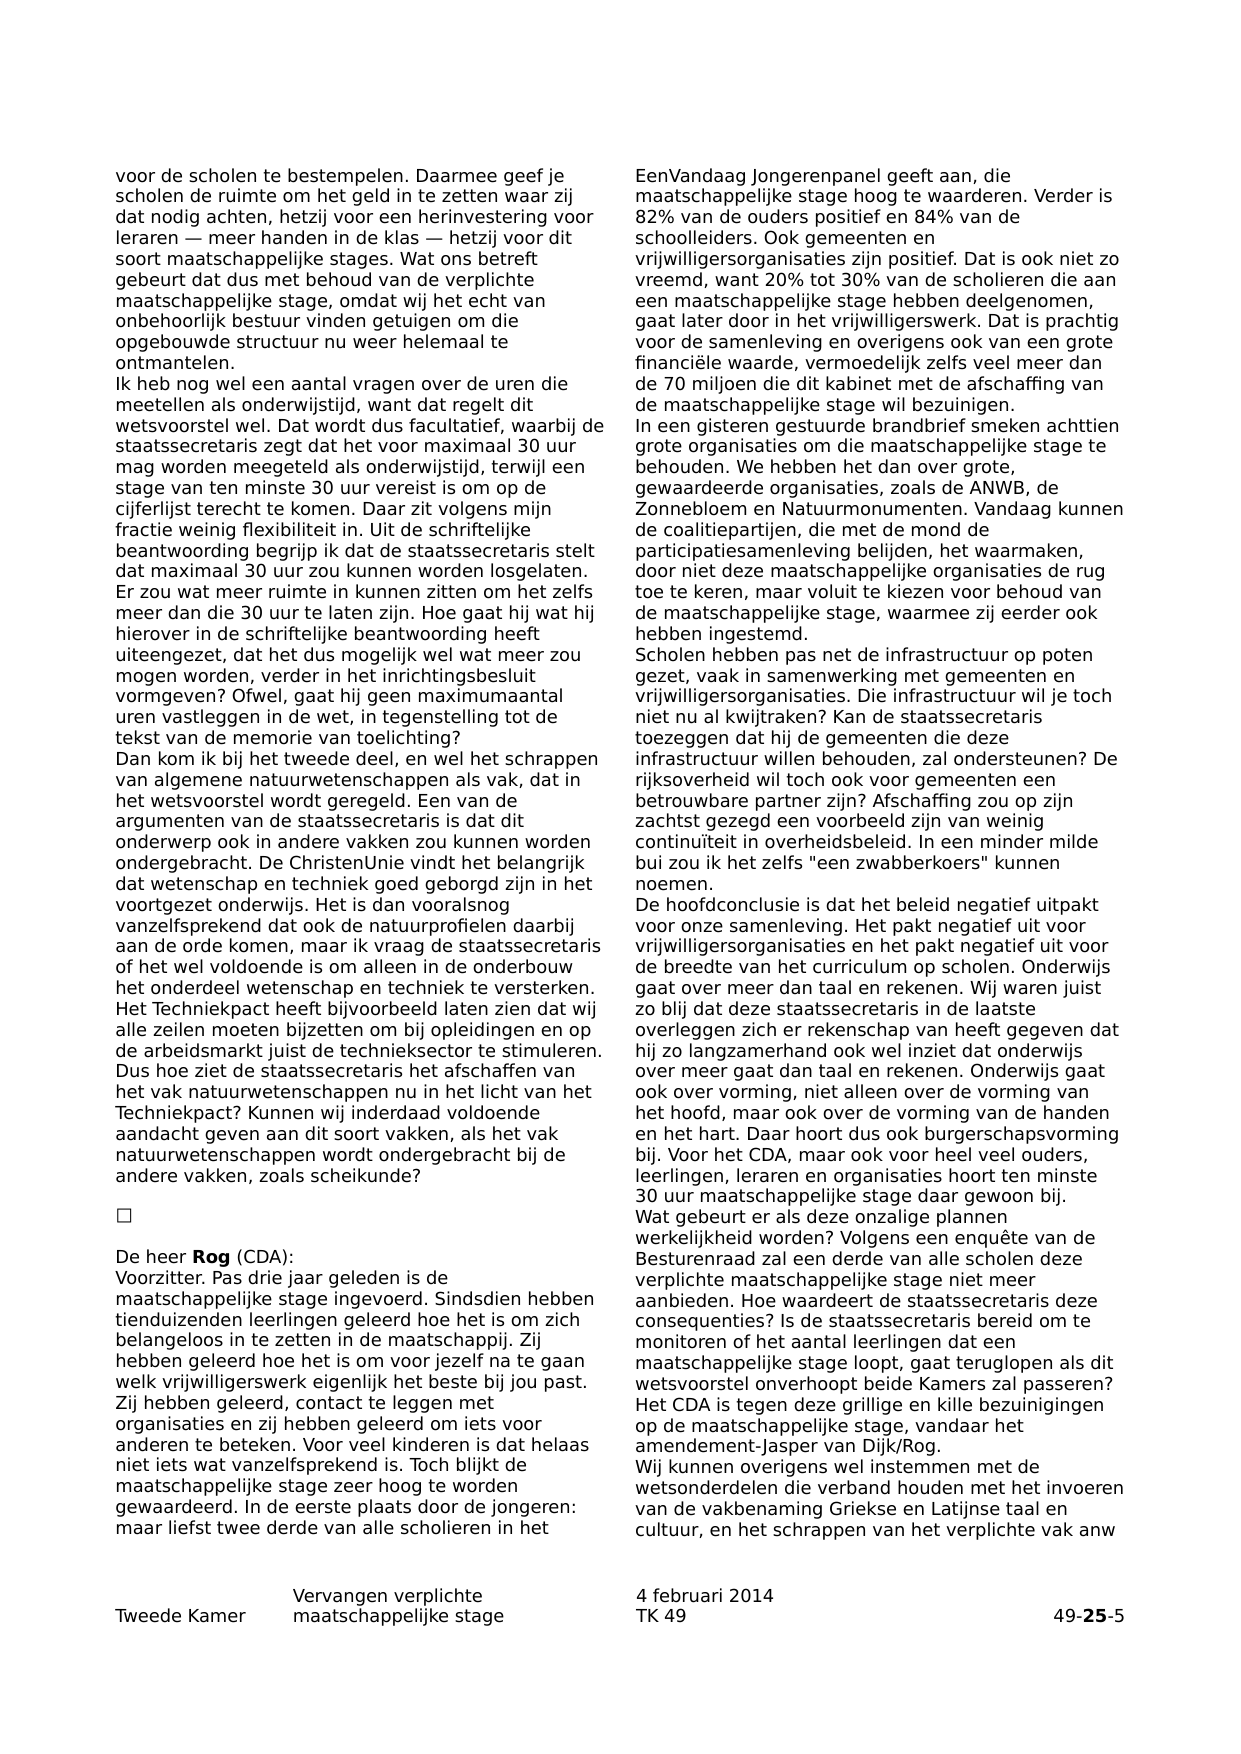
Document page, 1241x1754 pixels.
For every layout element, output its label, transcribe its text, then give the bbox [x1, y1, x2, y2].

text In een gisteren gestuurde brandbrief smeken achttien grote organisaties om die maatschappelijke stage te behouden. We hebben het dan over grote, gewaardeerde organisaties, zoals de ANWB, de Zonnebloem en Natuurmonumenten. Vandaag kunnen de coalitiepartijen, die met de mond de participatiesamenleving belijden, het waarmaken, door niet deze maatschappelijke organisaties de rug toe te keren, maar voluit te kiezen voor behoud van de maatschappelijke stage, waarmee zij eerder ook hebben ingestemd. [635, 415, 1125, 644]
text De heer Rog (CDA): [115, 1247, 605, 1268]
text Wat gebeurt er als deze onzalige plannen werkelijkheid worden? Volgens een enquête van de Besturenraad zal een derde van alle scholen deze verplichte maatschappelijke stage niet meer aanbieden. Hoe waardeert de staatssecretaris deze consequenties? Is de staatssecretaris bereid om te monitoren of het aantal leerlingen dat een maatschappelijke stage loopt, gaat teruglopen als dit wetsvoorstel onverhoopt beide Kamers zal passeren? [635, 1207, 1125, 1394]
text Het CDA is tegen deze grillige en kille bezuinigingen op de maatschappelijke stage, vandaar het amendement-Jasper van Dijk/Rog. [635, 1394, 1125, 1457]
text De hoofdconclusie is dat het beleid negatief uitpakt voor onze samenleving. Het pakt negatief uit voor vrijwilligersorganisaties en het pakt negatief uit voor de breedte van het curriculum op scholen. Onderwijs gaat over meer dan taal en rekenen. Wij waren juist zo blij dat deze staatssecretaris in de laatste overleggen zich er rekenschap van heeft gegeven dat hij zo langzamerhand ook wel inziet dat onderwijs over meer gaat dan taal en rekenen. Onderwijs gaat ook over vorming, niet alleen over de vorming van het hoofd, maar ook over de vorming van de handen en het hart. Daar hoort dus ook burgerschapsvorming bij. Voor het CDA, maar ook voor heel veel ouders, leerlingen, leraren en organisaties hoort ten minste 30 uur maatschappelijke stage daar gewoon bij. [635, 894, 1125, 1207]
text Scholen hebben pas net de infrastructuur op poten gezet, vaak in samenwerking met gemeenten en vrijwilligersorganisaties. Die infrastructuur wil je toch niet nu al kwijtraken? Kan de staatssecretaris toezeggen dat hij de gemeenten die deze infrastructuur willen behouden, zal ondersteunen? De rijksoverheid wil toch ook voor gemeenten een betrouwbare partner zijn? Afschaffing zou op zijn zachtst gezegd een voorbeeld zijn van weinig continuïteit in overheidsbeleid. In een minder milde bui zou ik het zelfs "een zwabberkoers" kunnen noemen. [635, 644, 1125, 894]
text Dan kom ik bij het tweede deel, en wel het schrappen van algemene natuurwetenschappen als vak, dat in het wetsvoorstel wordt geregeld. Een van de argumenten van de staatssecretaris is dat dit onderwerp ook in andere vakken zou kunnen worden ondergebracht. De ChristenUnie vindt het belangrijk dat wetenschap en techniek goed geborgd zijn in het voortgezet onderwijs. Het is dan vooralsnog vanzelfsprekend dat ook de natuurprofielen daarbij aan de orde komen, maar ik vraag de staatssecretaris of het wel voldoende is om alleen in de onderbouw het onderdeel wetenschap en techniek te versterken. Het Techniekpact heeft bijvoorbeeld laten zien dat wij alle zeilen moeten bijzetten om bij opleidingen en op de arbeidsmarkt juist de technieksector te stimuleren. Dus hoe ziet de staatssecretaris het afschaffen van het vak natuurwetenschappen nu in het licht van het Techniekpact? Kunnen wij inderdaad voldoende aandacht geven aan dit soort vakken, als het vak natuurwetenschappen wordt ondergebracht bij de andere vakken, zoals scheikunde? [115, 749, 605, 1186]
text ⬜ [115, 1206, 605, 1227]
text EenVandaag Jongerenpanel geeft aan, die maatschappelijke stage hoog te waarderen. Verder is 82% van de ouders positief en 84% van de schoolleiders. Ook gemeenten en vrijwilligersorganisaties zijn positief. Dat is ook niet zo vreemd, want 20% tot 30% van de scholieren die aan een maatschappelijke stage hebben deelgenomen, gaat later door in het vrijwilligerswerk. Dat is prachtig voor de samenleving en overigens ook van een grote financiële waarde, vermoedelijk zelfs veel meer dan de 70 miljoen die dit kabinet met de afschaffing van de maatschappelijke stage wil bezuinigen. [635, 165, 1125, 415]
text voor de scholen te bestempelen. Daarmee geef je scholen de ruimte om het geld in te zetten waar zij dat nodig achten, hetzij voor een herinvestering voor leraren — meer handen in de klas — hetzij voor dit soort maatschappelijke stages. Wat ons betreft gebeurt dat dus met behoud van de verplichte maatschappelijke stage, omdat wij het echt van onbehoorlijk bestuur vinden getuigen om die opgebouwde structuur nu weer helemaal te ontmantelen. [115, 165, 605, 374]
text Wij kunnen overigens wel instemmen met de wetsonderdelen die verband houden met het invoeren van de vakbenaming Griekse en Latijnse taal en cultuur, en het schrappen van het verplichte vak anw [635, 1457, 1125, 1540]
text Ik heb nog wel een aantal vragen over de uren die meetellen als onderwijstijd, want dat regelt dit wetsvoorstel wel. Dat wordt dus facultatief, waarbij de staatssecretaris zegt dat het voor maximaal 30 uur mag worden meegeteld als onderwijstijd, terwijl een stage van ten minste 30 uur vereist is om op de cijferlijst terecht te komen. Daar zit volgens mijn fractie weinig flexibiliteit in. Uit de schriftelijke beantwoording begrijp ik dat de staatssecretaris stelt dat maximaal 30 uur zou kunnen worden losgelaten. Er zou wat meer ruimte in kunnen zitten om het zelfs meer dan die 30 uur te laten zijn. Hoe gaat hij wat hij hierover in de schriftelijke beantwoording heeft uiteengezet, dat het dus mogelijk wel wat meer zou mogen worden, verder in het inrichtingsbesluit vormgeven? Ofwel, gaat hij geen maximumaantal uren vastleggen in de wet, in tegenstelling tot de tekst van de memorie van toelichting? [115, 374, 605, 749]
text Voorzitter. Pas drie jaar geleden is de maatschappelijke stage ingevoerd. Sindsdien hebben tienduizenden leerlingen geleerd hoe het is om zich belangeloos in te zetten in de maatschappij. Zij hebben geleerd hoe het is om voor jezelf na te gaan welk vrijwilligerswerk eigenlijk het beste bij jou past. Zij hebben geleerd, contact te leggen met organisaties en zij hebben geleerd om iets voor anderen te beteken. Voor veel kinderen is dat helaas niet iets wat vanzelfsprekend is. Toch blijkt de maatschappelijke stage zeer hoog te worden gewaardeerd. In de eerste plaats door de jongeren: maar liefst twee derde van alle scholieren in het [115, 1268, 605, 1538]
